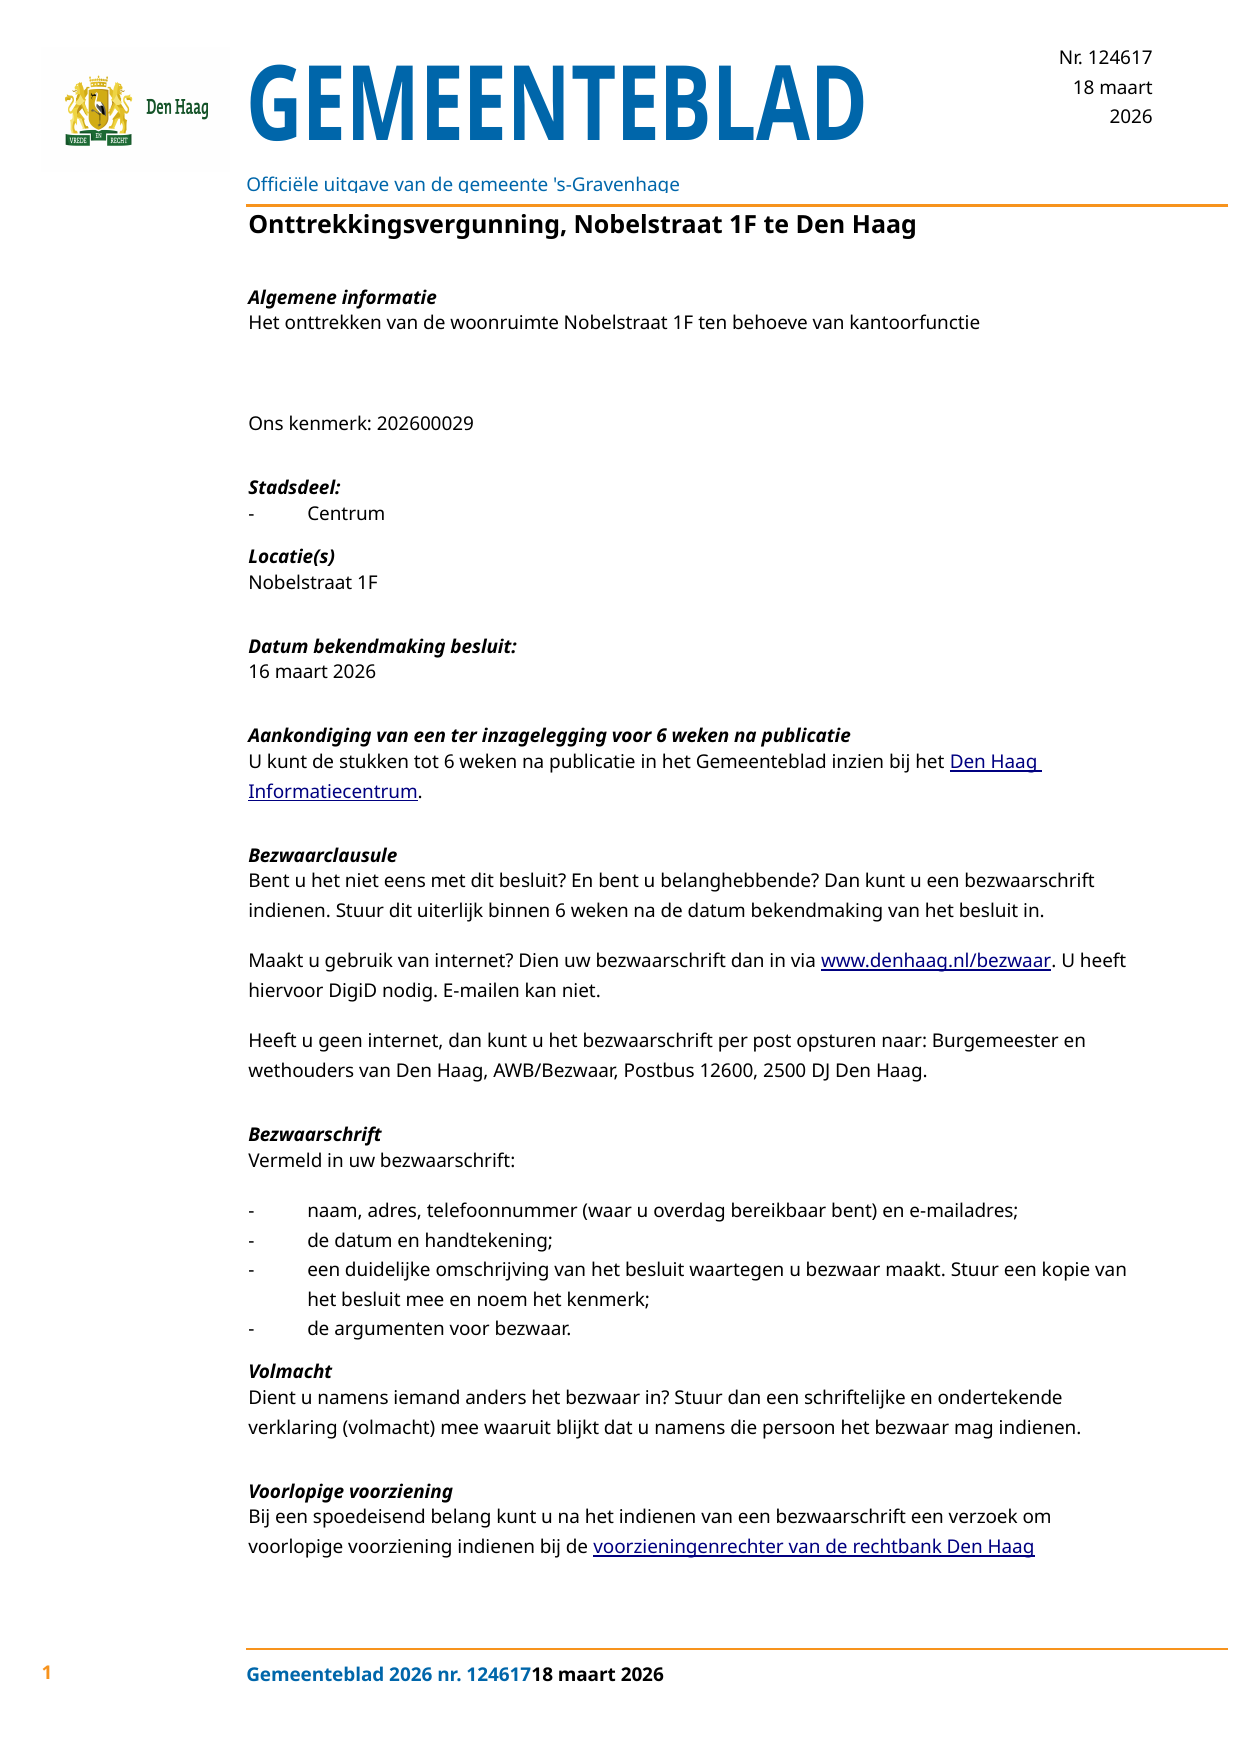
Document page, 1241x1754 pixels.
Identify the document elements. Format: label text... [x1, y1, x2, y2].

text Locatie(s) [248, 543, 1152, 569]
text Heeft u geen internet, dan kunt u het bezwaarschrift per post opsturen naar: Burgemeester en wethouders van Den Haag, AWB/Bezwaar, Postbus 12600, 2500 DJ Den Haag. [248, 1028, 1152, 1083]
text Dient u namens iemand anders het bezwaar in? Stuur dan een schriftelijke en ondertekende verklaring (volmacht) mee waaruit blijkt dat u namens die persoon het bezwaar mag indienen. [248, 1384, 1152, 1440]
text Bezwaarclausule [248, 842, 1152, 868]
text Ons kenmerk: 202600029 [248, 410, 1152, 436]
text Voorlopige voorziening [248, 1478, 1152, 1504]
text Bent u het niet eens met dit besluit? En bent u belanghebbende? Dan kunt u een bezwaarschrift indienen. Stuur dit uiterlijk binnen 6 weken na de datum bekendmaking van het besluit in. [248, 868, 1152, 923]
text Nobelstraat 1F [248, 569, 1152, 595]
text Aankondiging van een ter inzagelegging voor 6 weken na publicatie [248, 723, 1152, 748]
text Onttrekkingsvergunning, Nobelstraat 1F te Den Haag [248, 207, 1152, 241]
list de argumenten voor bezwaar. [248, 1316, 1152, 1341]
list een duidelijke omschrijving van het besluit waartegen u bezwaar maakt. Stuur een kopie van het besluit mee en noem het kenmerk; [248, 1256, 1152, 1312]
list Centrum [248, 500, 1152, 526]
text Volmacht [248, 1359, 1152, 1384]
picture [41, 47, 231, 172]
text Vermeld in uw bezwaarschrift: [248, 1147, 1152, 1173]
text 16 maart 2026 [248, 659, 1152, 684]
text Stadsdeel: [248, 474, 1152, 500]
text Het onttrekken van de woonruimte Nobelstraat 1F ten behoeve van kantoorfunctie [248, 309, 1152, 335]
text Algemene informatie [248, 284, 1152, 309]
list de datum en handtekening; [248, 1227, 1152, 1253]
text Maakt u gebruik van internet? Dien uw bezwaarschrift dan in via www.denhaag.nl/bezwaar. U heeft hiervoor DigiD nodig. E-mailen kan niet. [248, 948, 1152, 1003]
list naam, adres, telefoonnummer (waar u overdag bereikbaar bent) en e-mailadres; [248, 1197, 1152, 1223]
text U kunt de stukken tot 6 weken na publicatie in het Gemeenteblad inzien bij het Den Haag Informatiecentrum. [248, 748, 1152, 804]
text Bij een spoedeisend belang kunt u na het indienen van een bezwaarschrift een verzoek om voorlopige voorziening indienen bij de voorzieningenrechter van de rechtbank Den Haag [248, 1504, 1152, 1559]
text Bezwaarschrift [248, 1121, 1152, 1147]
text Datum bekendmaking besluit: [248, 633, 1152, 659]
